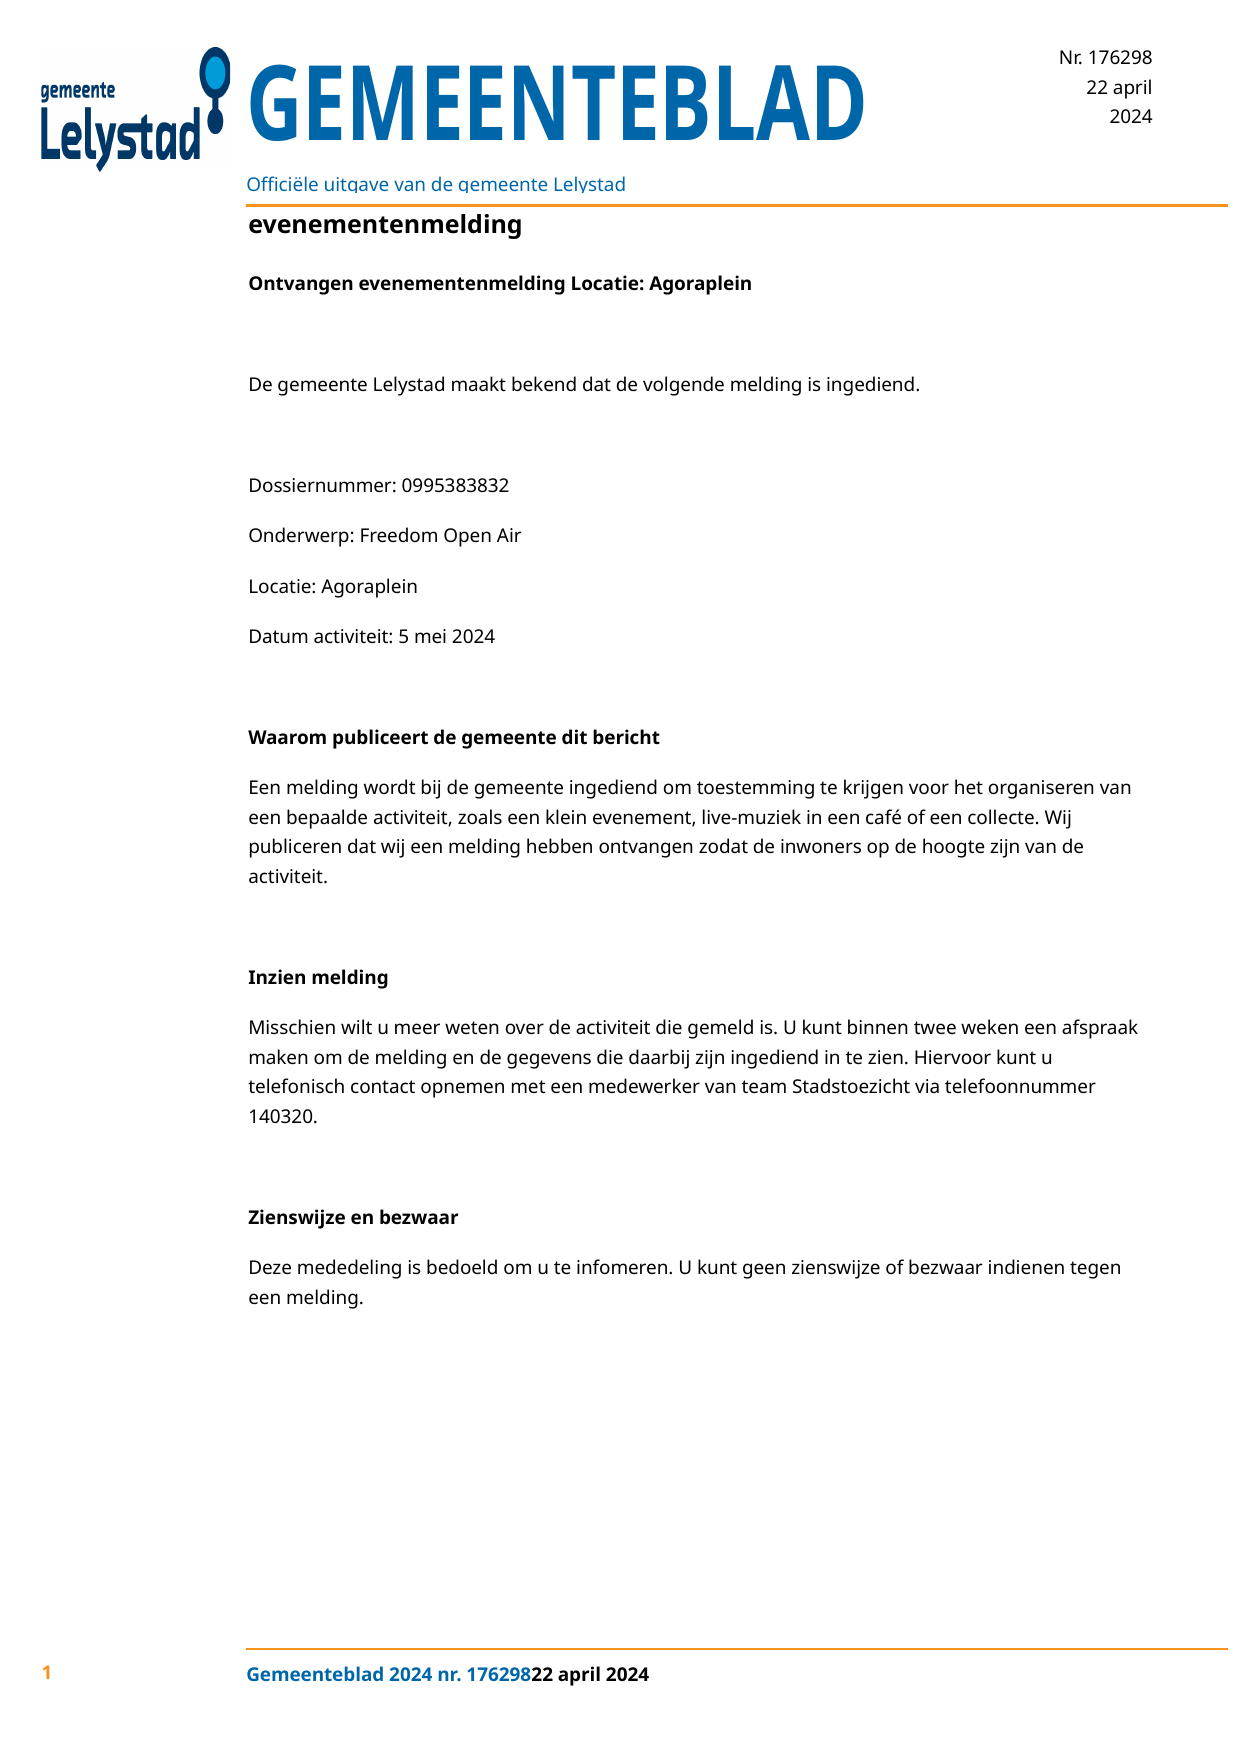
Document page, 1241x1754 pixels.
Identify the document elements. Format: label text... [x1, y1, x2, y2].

text Dossiernummer: 0995383832 [248, 472, 1152, 498]
text Datum activiteit: 5 mei 2024 [248, 623, 1152, 649]
text Een melding wordt bij de gemeente ingediend om toestemming te krijgen voor het organiseren van een bepaalde activiteit, zoals een klein evenement, live-muziek in een café of een collecte. Wij publiceren dat wij een melding hebben ontvangen zodat de inwoners op de hoogte zijn van de activiteit. [248, 774, 1152, 889]
text Ontvangen evenementenmelding Locatie: Agoraplein [248, 270, 1152, 296]
text evenementenmelding [248, 207, 1152, 241]
text Deze mededeling is bedoeld om u te infomeren. U kunt geen zienswijze of bezwaar indienen tegen een melding. [248, 1254, 1152, 1310]
text Misschien wilt u meer weten over de activiteit die gemeld is. U kunt binnen twee weken een afspraak maken om de melding en de gegevens die daarbij zijn ingediend in te zien. Hiervoor kunt u telefonisch contact opnemen met een medewerker van team Stadstoezicht via telefoonnummer 140320. [248, 1014, 1152, 1129]
text Locatie: Agoraplein [248, 573, 1152, 598]
text Onderwerp: Freedom Open Air [248, 522, 1152, 548]
text Waarom publiceert de gemeente dit bericht [248, 724, 1152, 750]
text De gemeente Lelystad maakt bekend dat de volgende melding is ingediend. [248, 371, 1152, 397]
text Inzien melding [248, 964, 1152, 990]
text Zienswijze en bezwaar [248, 1204, 1152, 1230]
picture [41, 47, 231, 172]
